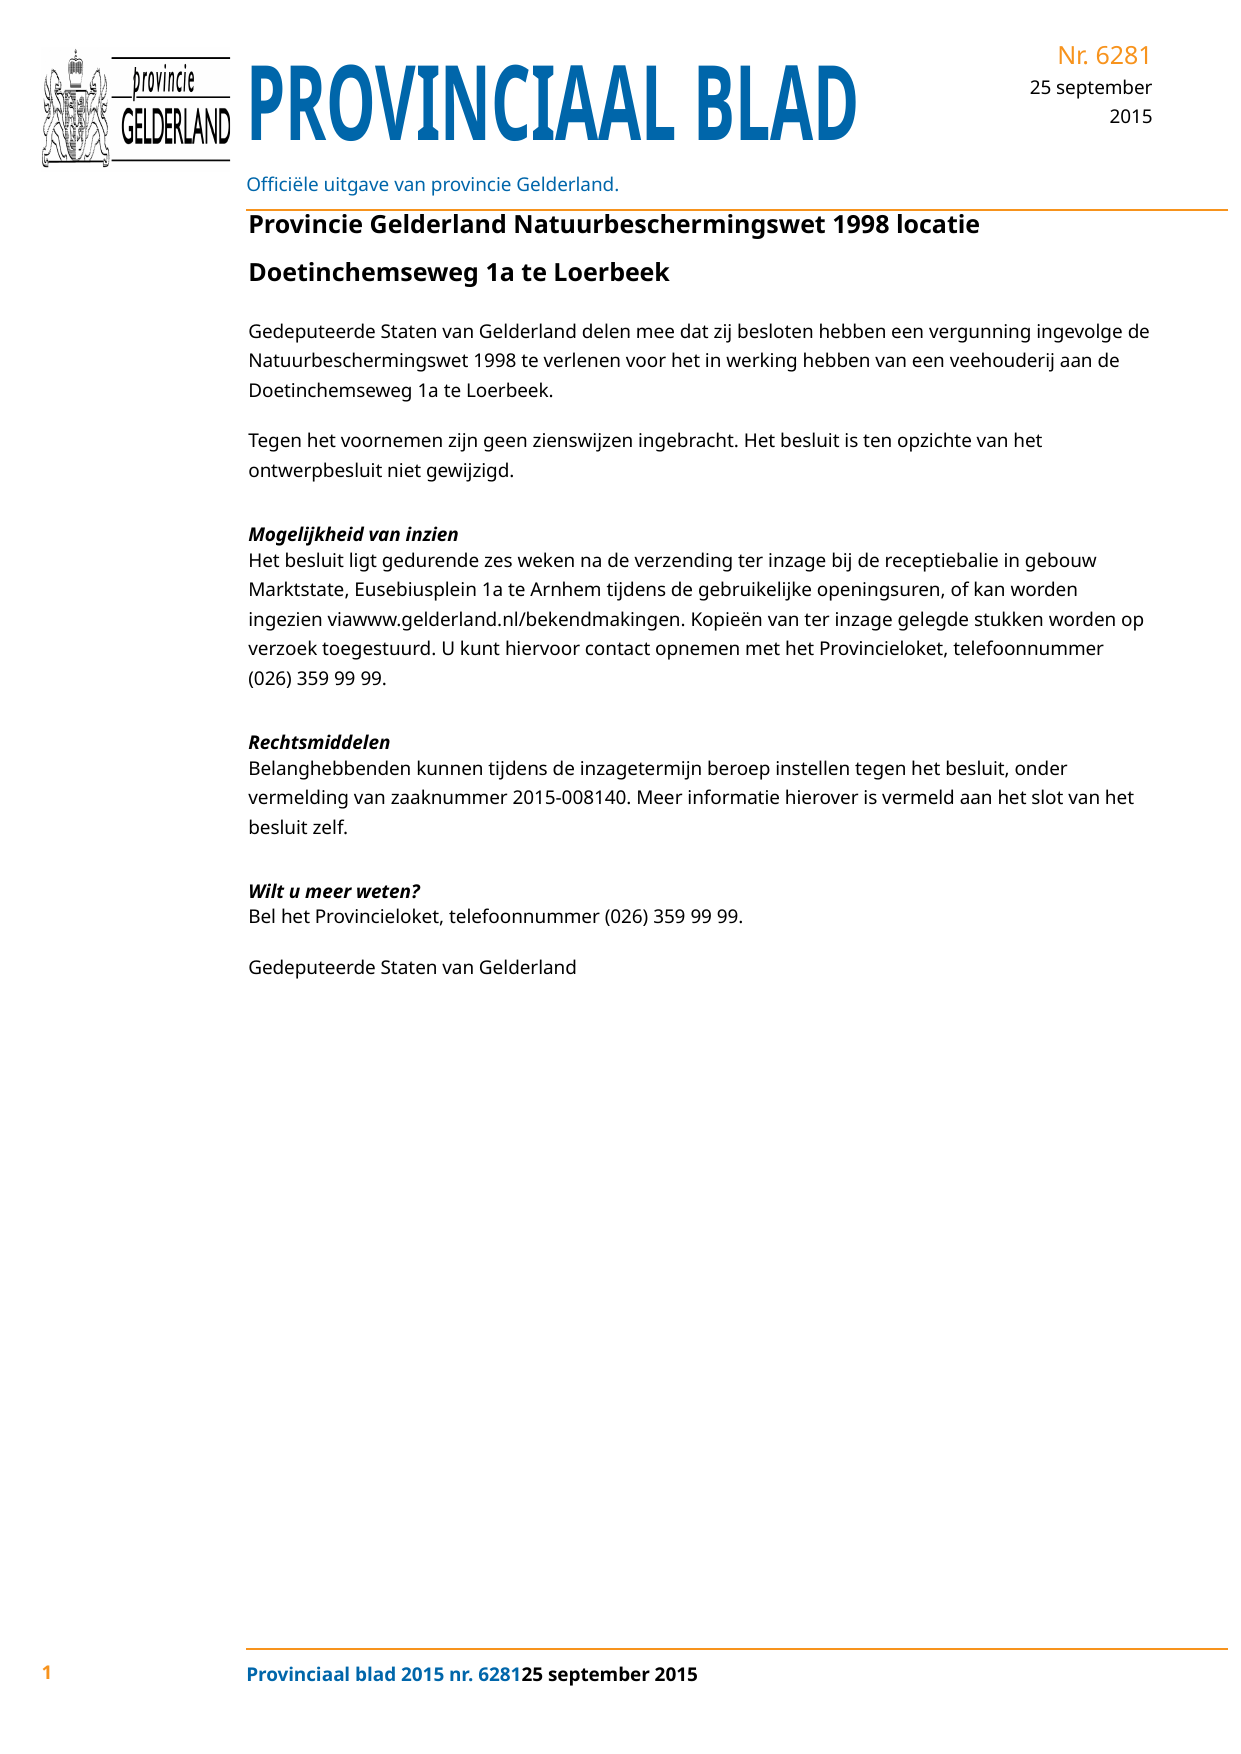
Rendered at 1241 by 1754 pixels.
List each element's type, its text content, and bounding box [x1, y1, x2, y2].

text Het besluit ligt gedurende zes weken na de verzending ter inzage bij de receptiebalie in gebouw Marktstate, Eusebiusplein 1a te Arnhem tijdens de gebruikelijke openingsuren, of kan worden ingezien viawww.gelderland.nl/bekendmakingen. Kopieën van ter inzage gelegde stukken worden op verzoek toegestuurd. U kunt hiervoor contact opnemen met het Provincieloket, telefoonnummer (026) 359 99 99. [248, 547, 1152, 691]
text Belanghebbenden kunnen tijdens de inzagetermijn beroep instellen tegen het besluit, onder vermelding van zaaknummer 2015-008140. Meer informatie hierover is vermeld aan het slot van het besluit zelf. [248, 755, 1152, 840]
text Provincie Gelderland Natuurbeschermingswet 1998 locatie Doetinchemseweg 1a te Loerbeek [248, 211, 1152, 288]
text Tegen het voornemen zijn geen zienswijzen ingebracht. Het besluit is ten opzichte van het ontwerpbesluit niet gewijzigd. [248, 427, 1152, 483]
text Rechtsmiddelen [248, 729, 1152, 755]
text Gedeputeerde Staten van Gelderland delen mee dat zij besloten hebben een vergunning ingevolge de Natuurbeschermingswet 1998 te verlenen voor het in werking hebben van een veehouderij aan de Doetinchemseweg 1a te Loerbeek. [248, 318, 1152, 403]
text Wilt u meer weten? [248, 878, 1152, 904]
text Mogelijkheid van inzien [248, 521, 1152, 547]
picture [41, 47, 231, 172]
text Gedeputeerde Staten van Gelderland [248, 954, 1152, 980]
text Bel het Provincieloket, telefoonnummer (026) 359 99 99. [248, 904, 1152, 929]
